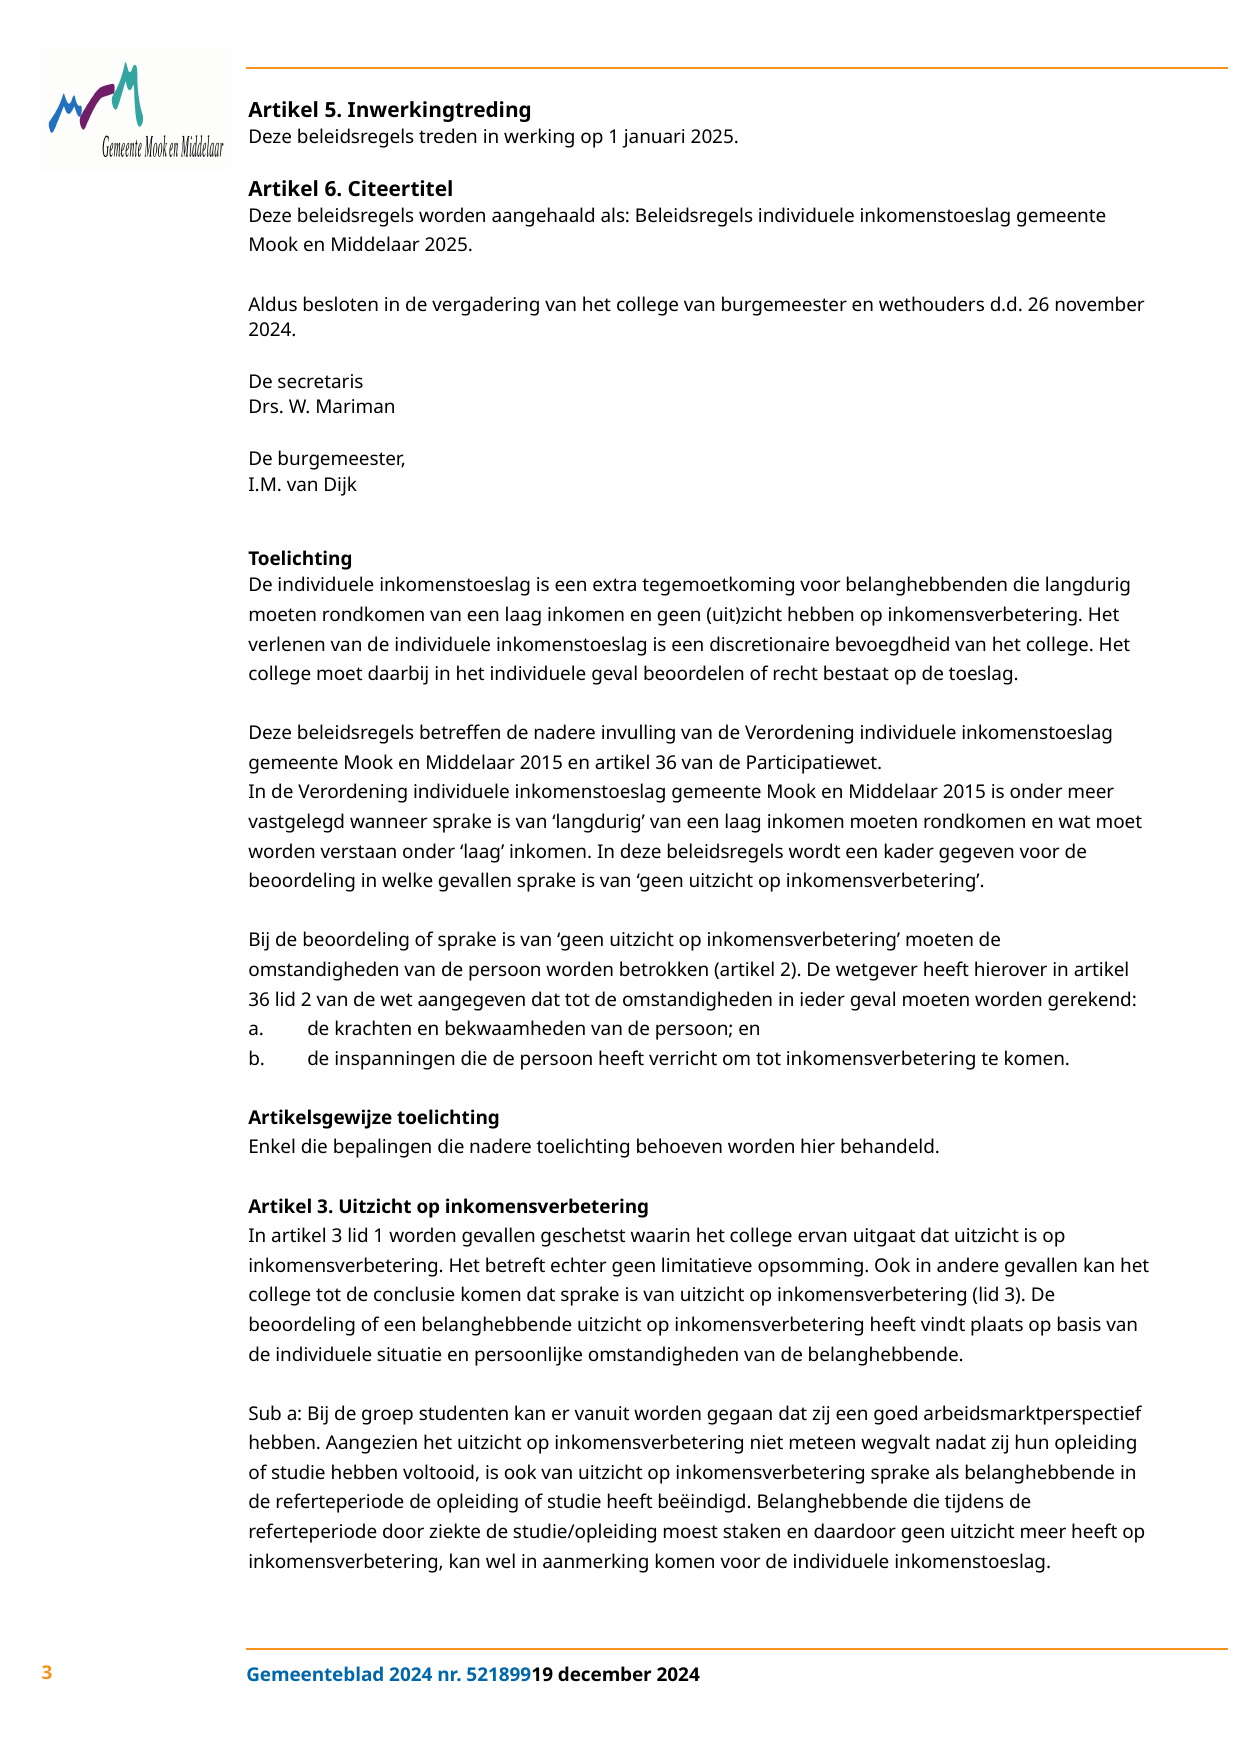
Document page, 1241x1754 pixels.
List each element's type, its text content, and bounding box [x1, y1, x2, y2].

text Aldus besloten in de vergadering van het college van burgemeester en wethouders d.d. 26 november 2024. [248, 291, 1152, 342]
text Bij de beoordeling of sprake is van ‘geen uitzicht op inkomensverbetering’ moeten de omstandigheden van de persoon worden betrokken (artikel 2). De wetgever heeft hierover in artikel 36 lid 2 van de wet aangegeven dat tot de omstandigheden in ieder geval moeten worden gerekend: [248, 927, 1152, 1012]
text Artikelsgewijze toelichting [248, 1104, 1152, 1130]
text Artikel 6. Citeertitel [248, 174, 1152, 202]
list de inspanningen die de persoon heeft verricht om tot inkomensverbetering te komen. [248, 1045, 1152, 1071]
list de krachten en bekwaamheden van de persoon; en [248, 1015, 1152, 1041]
text Deze beleidsregels betreffen de nadere invulling van de Verordening individuele inkomenstoeslag gemeente Mook en Middelaar 2015 en artikel 36 van de Participatiewet. [248, 719, 1152, 775]
text De burgemeester, [248, 445, 1152, 471]
text Toelichting [248, 543, 1152, 572]
text I.M. van Dijk [248, 471, 1152, 497]
text Artikel 3. Uitzicht op inkomensverbetering [248, 1193, 1152, 1219]
text Deze beleidsregels treden in werking op 1 januari 2025. [248, 123, 1152, 149]
text De individuele inkomenstoeslag is een extra tegemoetkoming voor belanghebbenden die langdurig moeten rondkomen van een laag inkomen en geen (uit)zicht hebben op inkomensverbetering. Het verlenen van de individuele inkomenstoeslag is een discretionaire bevoegdheid van het college. Het college moet daarbij in het individuele geval beoordelen of recht bestaat op de toeslag. [248, 572, 1152, 686]
text Sub a: Bij de groep studenten kan er vanuit worden gegaan dat zij een goed arbeidsmarktperspectief hebben. Aangezien het uitzicht op inkomensverbetering niet meteen wegvalt nadat zij hun opleiding of studie hebben voltooid, is ook van uitzicht op inkomensverbetering sprake als belanghebbende in de referteperiode de opleiding of studie heeft beëindigd. Belanghebbende die tijdens de referteperiode door ziekte de studie/opleiding moest staken en daardoor geen uitzicht meer heeft op inkomensverbetering, kan wel in aanmerking komen voor de individuele inkomenstoeslag. [248, 1400, 1152, 1574]
text Drs. W. Mariman [248, 394, 1152, 419]
text In artikel 3 lid 1 worden gevallen geschetst waarin het college ervan uitgaat dat uitzicht is op inkomensverbetering. Het betreft echter geen limitatieve opsomming. Ook in andere gevallen kan het college tot de conclusie komen dat sprake is van uitzicht op inkomensverbetering (lid 3). De beoordeling of een belanghebbende uitzicht op inkomensverbetering heeft vindt plaats op basis van de individuele situatie en persoonlijke omstandigheden van de belanghebbende. [248, 1222, 1152, 1367]
text In de Verordening individuele inkomenstoeslag gemeente Mook en Middelaar 2015 is onder meer vastgelegd wanneer sprake is van ‘langdurig’ van een laag inkomen moeten rondkomen en wat moet worden verstaan onder ‘laag’ inkomen. In deze beleidsregels wordt een kader gegeven voor de beoordeling in welke gevallen sprake is van ‘geen uitzicht op inkomensverbetering’. [248, 779, 1152, 893]
text Enkel die bepalingen die nadere toelichting behoeven worden hier behandeld. [248, 1134, 1152, 1159]
text De secretaris [248, 368, 1152, 394]
text Deze beleidsregels worden aangehaald als: Beleidsregels individuele inkomenstoeslag gemeente Mook en Middelaar 2025. [248, 202, 1152, 257]
text Artikel 5. Inwerkingtreding [248, 95, 1152, 123]
picture [41, 47, 231, 172]
